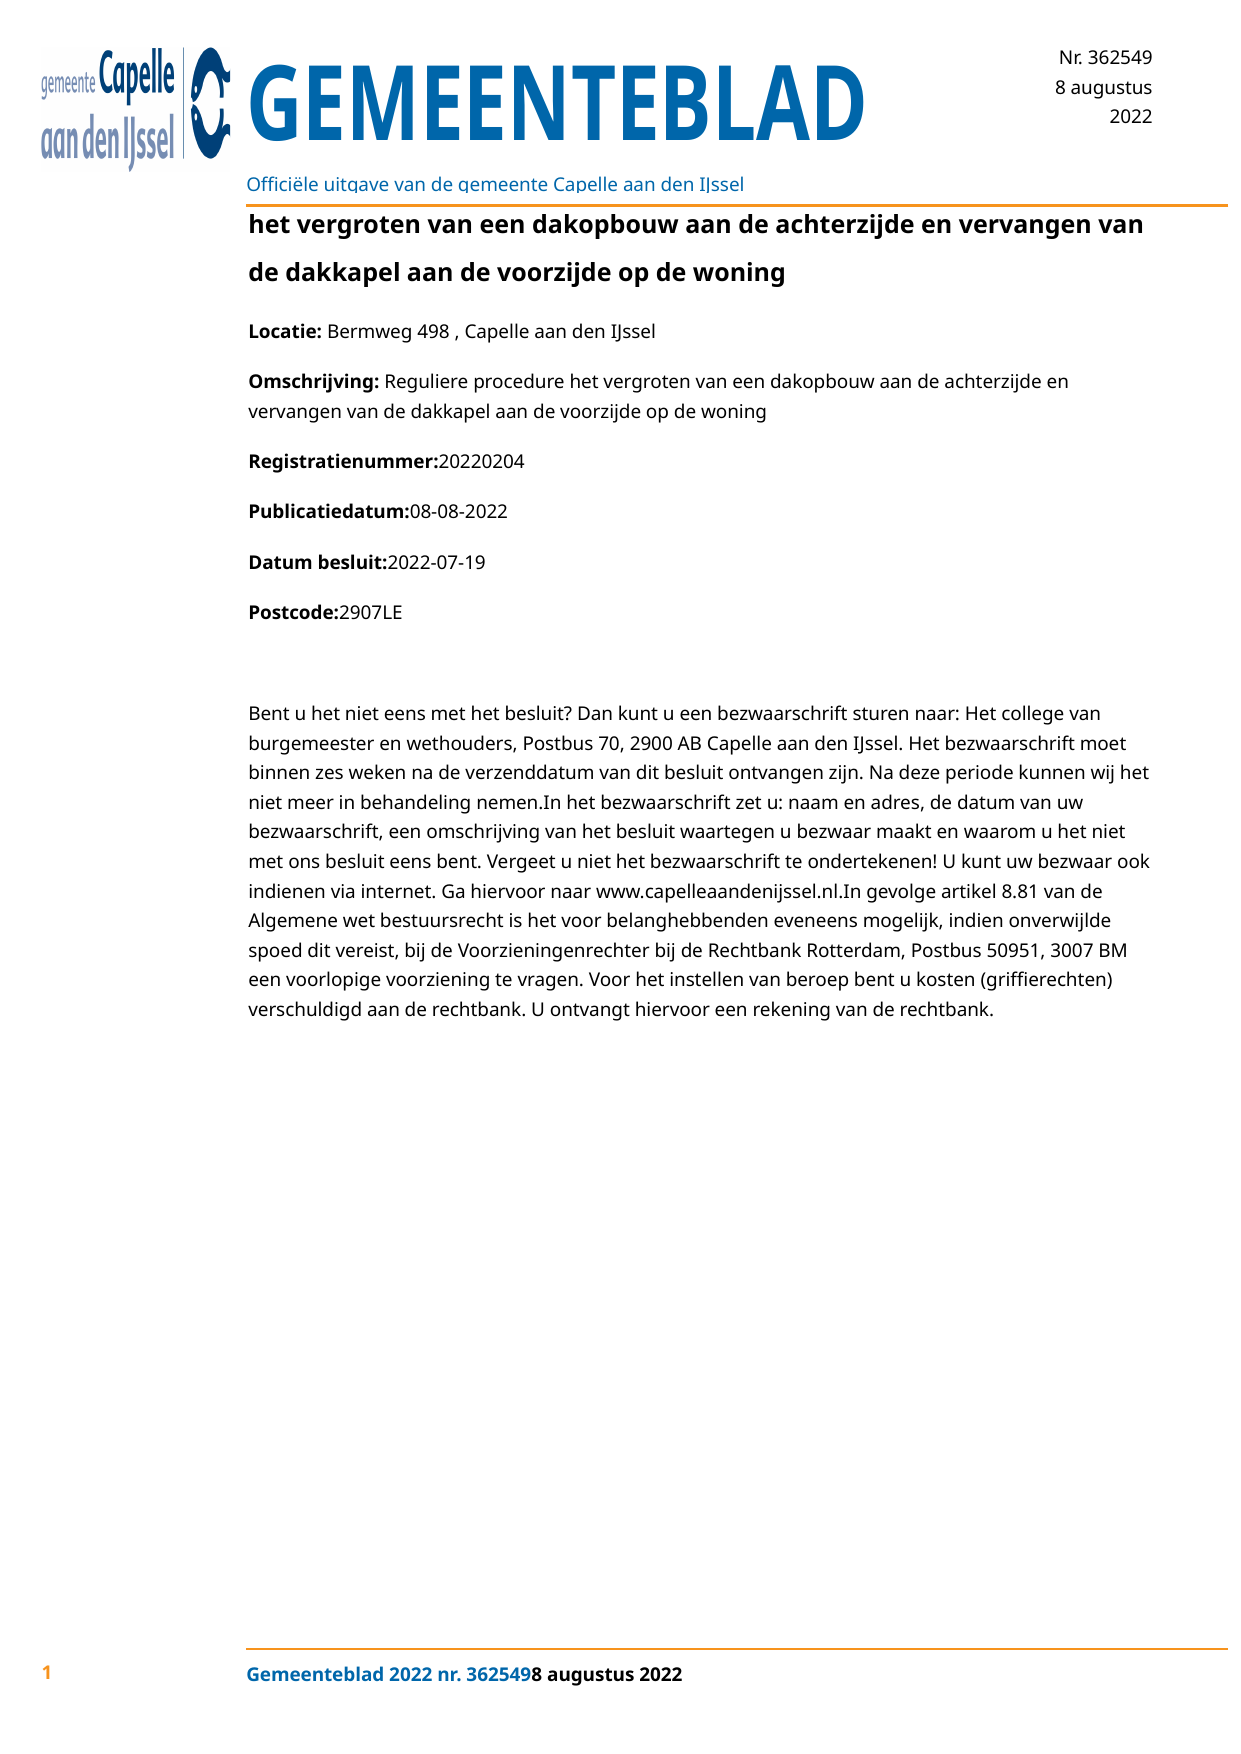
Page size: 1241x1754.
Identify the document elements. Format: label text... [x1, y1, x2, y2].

text Bent u het niet eens met het besluit? Dan kunt u een bezwaarschrift sturen naar: Het college van burgemeester en wethouders, Postbus 70, 2900 AB Capelle aan den IJssel. Het bezwaarschrift moet binnen zes weken na de verzenddatum van dit besluit ontvangen zijn. Na deze periode kunnen wij het niet meer in behandeling nemen.In het bezwaarschrift zet u: naam en adres, de datum van uw bezwaarschrift, een omschrijving van het besluit waartegen u bezwaar maakt en waarom u het niet met ons besluit eens bent. Vergeet u niet het bezwaarschrift te ondertekenen! U kunt uw bezwaar ook indienen via internet. Ga hiervoor naar www.capelleaandenijssel.nl.In gevolge artikel 8.81 van de Algemene wet bestuursrecht is het voor belanghebbenden eveneens mogelijk, indien onverwijlde spoed dit vereist, bij de Voorzieningenrechter bij de Rechtbank Rotterdam, Postbus 50951, 3007 BM een voorlopige voorziening te vragen. Voor het instellen van beroep bent u kosten (griffierechten) verschuldigd aan de rechtbank. U ontvangt hiervoor een rekening van de rechtbank. [248, 700, 1152, 1022]
text Omschrijving: Reguliere procedure het vergroten van een dakopbouw aan de achterzijde en vervangen van de dakkapel aan de voorzijde op de woning [248, 368, 1152, 424]
text Locatie: Bermweg 498 , Capelle aan den IJssel [248, 318, 1152, 344]
text Postcode:2907LE [248, 599, 1152, 625]
text Registratienummer:20220204 [248, 448, 1152, 474]
text Datum besluit:2022-07-19 [248, 549, 1152, 575]
picture [41, 47, 231, 172]
text het vergroten van een dakopbouw aan de achterzijde en vervangen van de dakkapel aan de voorzijde op de woning [248, 207, 1152, 288]
text Publicatiedatum:08-08-2022 [248, 499, 1152, 524]
